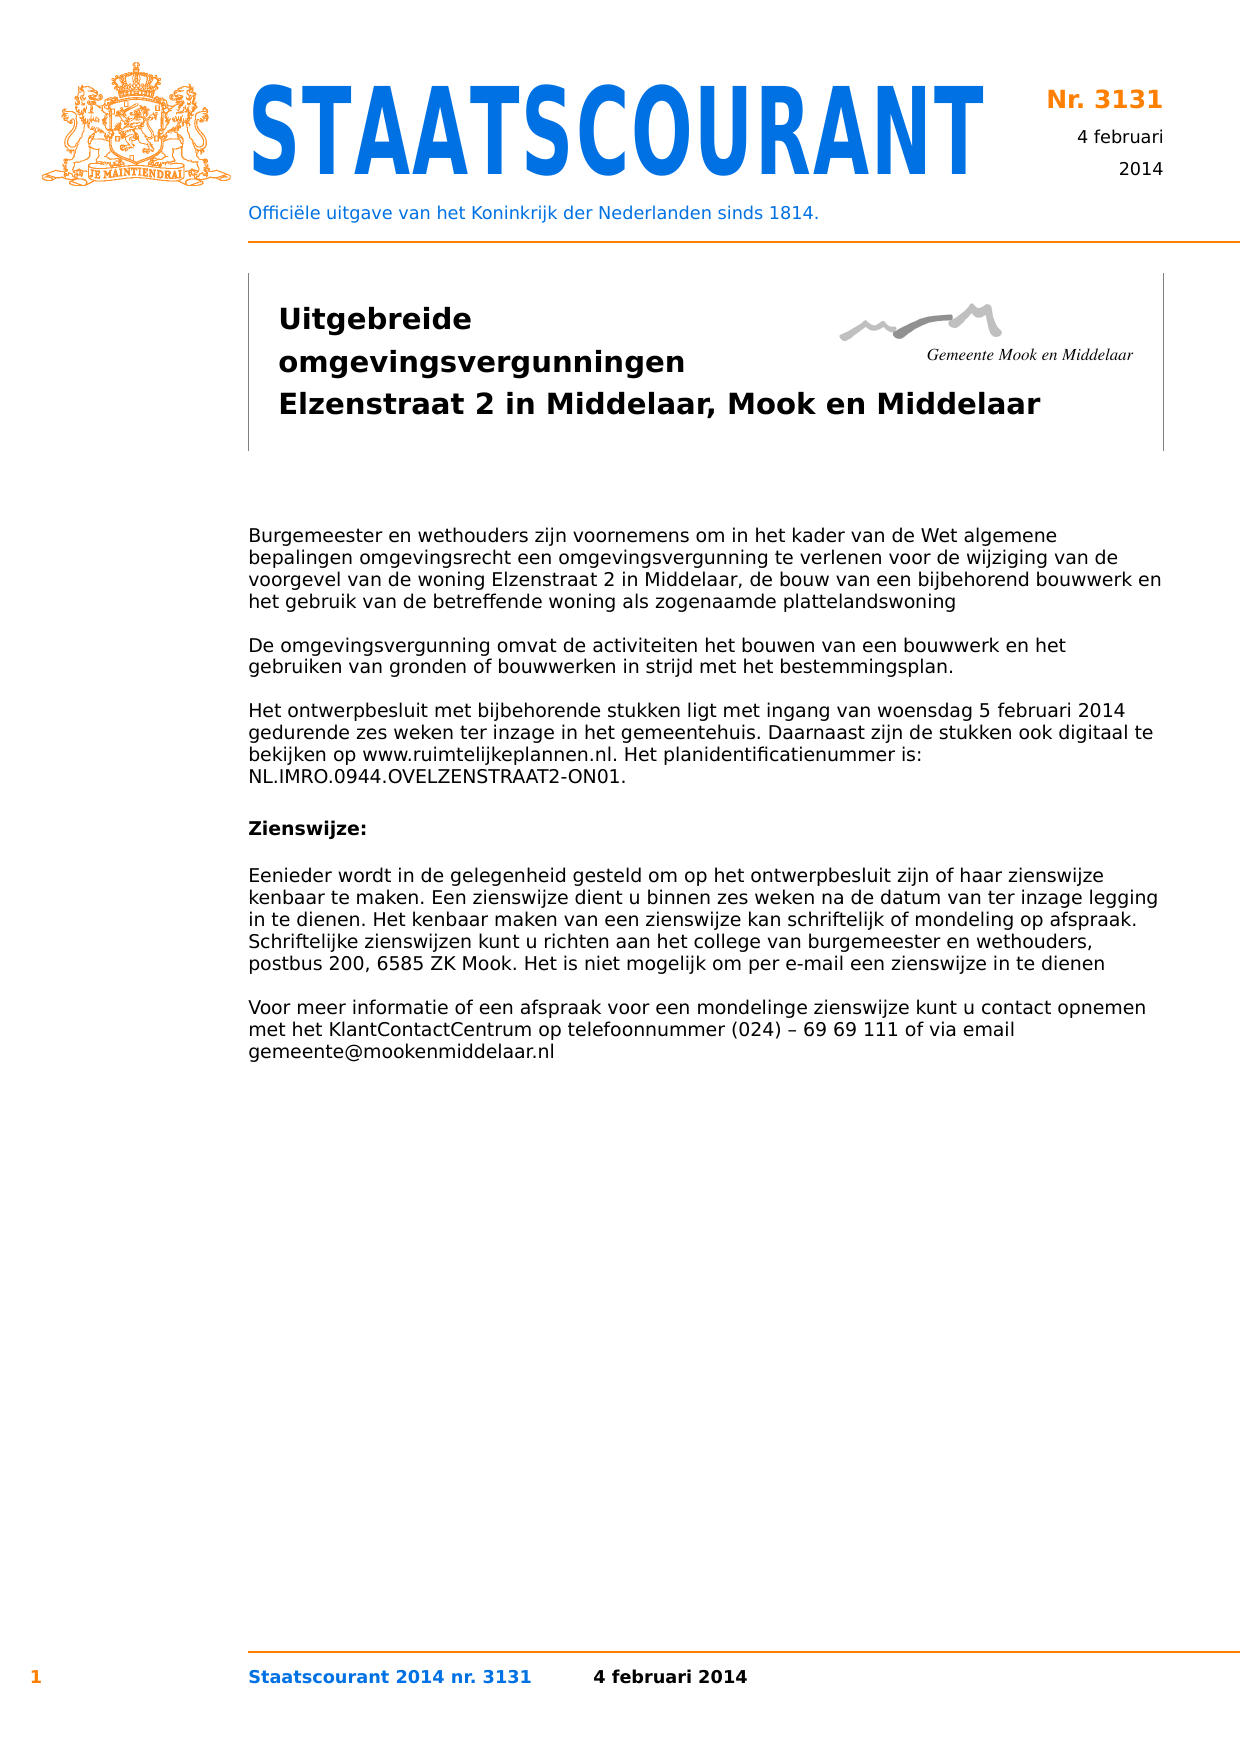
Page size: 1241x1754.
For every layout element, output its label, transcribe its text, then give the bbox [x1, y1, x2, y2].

table_cell Officiële uitgave van het Koninkrijk der Nederlanden sinds 1814. [248, 203, 1240, 241]
subtitle Zienswijze: [248, 818, 1163, 840]
table_header [25, 62, 248, 241]
text Het ontwerpbesluit met bijbehorende stukken ligt met ingang van woensdag 5 februari 2014 gedurende zes weken ter inzage in het gemeentehuis. Daarnaast zijn de stukken ook digitaal te bekijken op www.ruimtelijkeplannen.nl. Het planidentificatienummer is: NL.IMRO.0944.OVELZENSTRAAT2-ON01. [248, 700, 1163, 788]
text Burgemeester en wethouders zijn voornemens om in het kader van de Wet algemene bepalingen omgevingsrecht een omgevingsvergunning te verlenen voor de wijziging van de voorgevel van de woning Elzenstraat 2 in Middelaar, de bouw van een bijbehorend bouwwerk en het gebruik van de betreffende woning als zogenaamde plattelandswoning [248, 525, 1163, 613]
picture [838, 302, 1134, 362]
text Voor meer informatie of een afspraak voor een mondelinge zienswijze kunt u contact opnemen met het KlantContactCentrum op telefoonnummer (024) – 69 69 111 of via email gemeente@mookenmiddelaar.nl [248, 997, 1163, 1063]
text De omgevingsvergunning omvat de activiteiten het bouwen van een bouwwerk en het gebruiken van gronden of bouwwerken in strijd met het bestemmingsplan. [248, 634, 1163, 678]
table_cell 4 februari [998, 121, 1240, 153]
table_header STAATSCOURANT [248, 62, 998, 203]
table_header Nr. 3131 [998, 62, 1240, 121]
text Eenieder wordt in de gelegenheid gesteld om op het ontwerpbesluit zijn of haar zienswijze kenbaar te maken. Een zienswijze dient u binnen zes weken na de datum van ter inzage legging in te dienen. Het kenbaar maken van een zienswijze kan schriftelijk of mondeling op afspraak. Schriftelijke zienswijzen kunt u richten aan het college van burgemeester en wethouders, postbus 200, 6585 ZK Mook. Het is niet mogelijk om per e-mail een zienswijze in te dienen [248, 865, 1163, 975]
table_cell 2014 [998, 153, 1240, 203]
picture [41, 62, 231, 186]
subtitle Uitgebreide omgevingsvergunningen Elzenstraat 2 in Middelaar, Mook en Middelaar [249, 273, 1163, 451]
